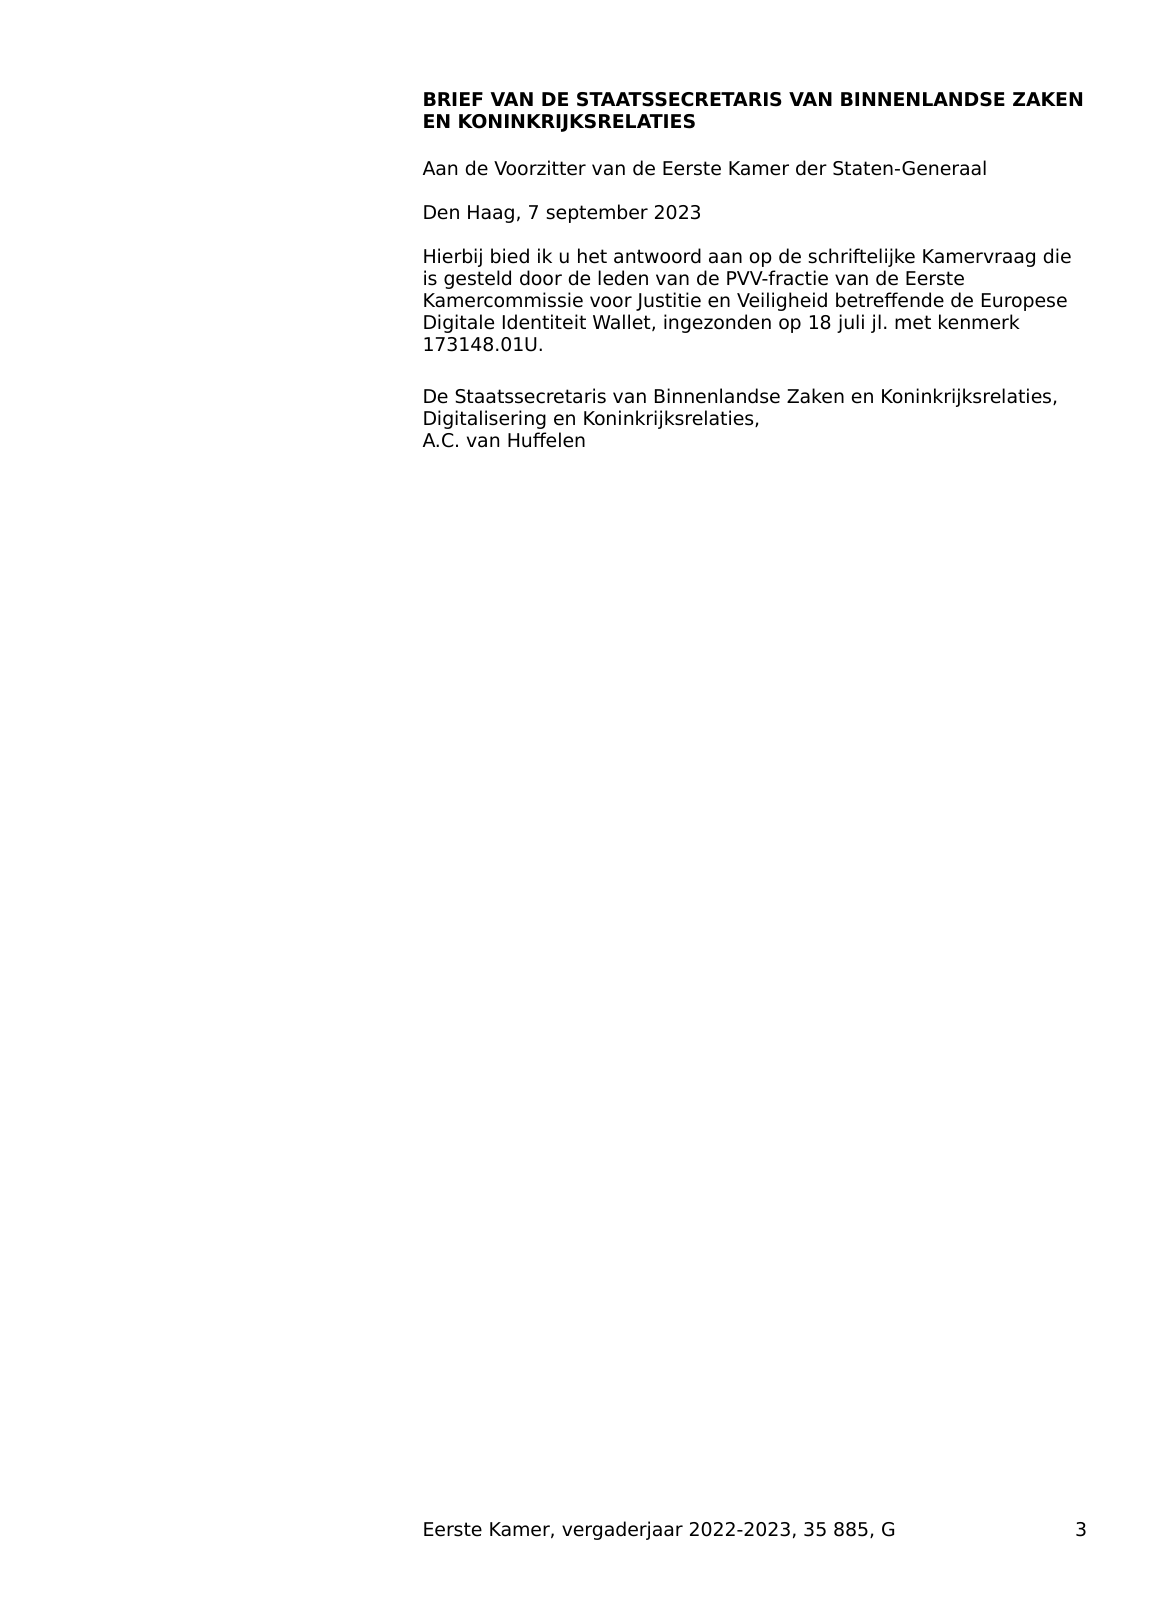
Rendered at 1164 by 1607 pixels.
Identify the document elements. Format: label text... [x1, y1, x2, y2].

text Hierbij bied ik u het antwoord aan op de schriftelijke Kamervraag die is gesteld door de leden van de PVV-fractie van de Eerste Kamercommissie voor Justitie en Veiligheid betreffende de Europese Digitale Identiteit Wallet, ingezonden op 18 juli jl. met kenmerk 173148.01U. [422, 246, 1087, 356]
text Aan de Voorzitter van de Eerste Kamer der Staten-Generaal [422, 158, 1087, 180]
text De Staatssecretaris van Binnenlandse Zaken en Koninkrijksrelaties, Digitalisering en Koninkrijksrelaties, A.C. van Huffelen [422, 386, 1087, 452]
text Den Haag, 7 september 2023 [422, 202, 1087, 224]
subtitle BRIEF VAN DE STAATSSECRETARIS VAN BINNENLANDSE ZAKEN EN KONINKRIJKSRELATIES [422, 89, 1087, 133]
